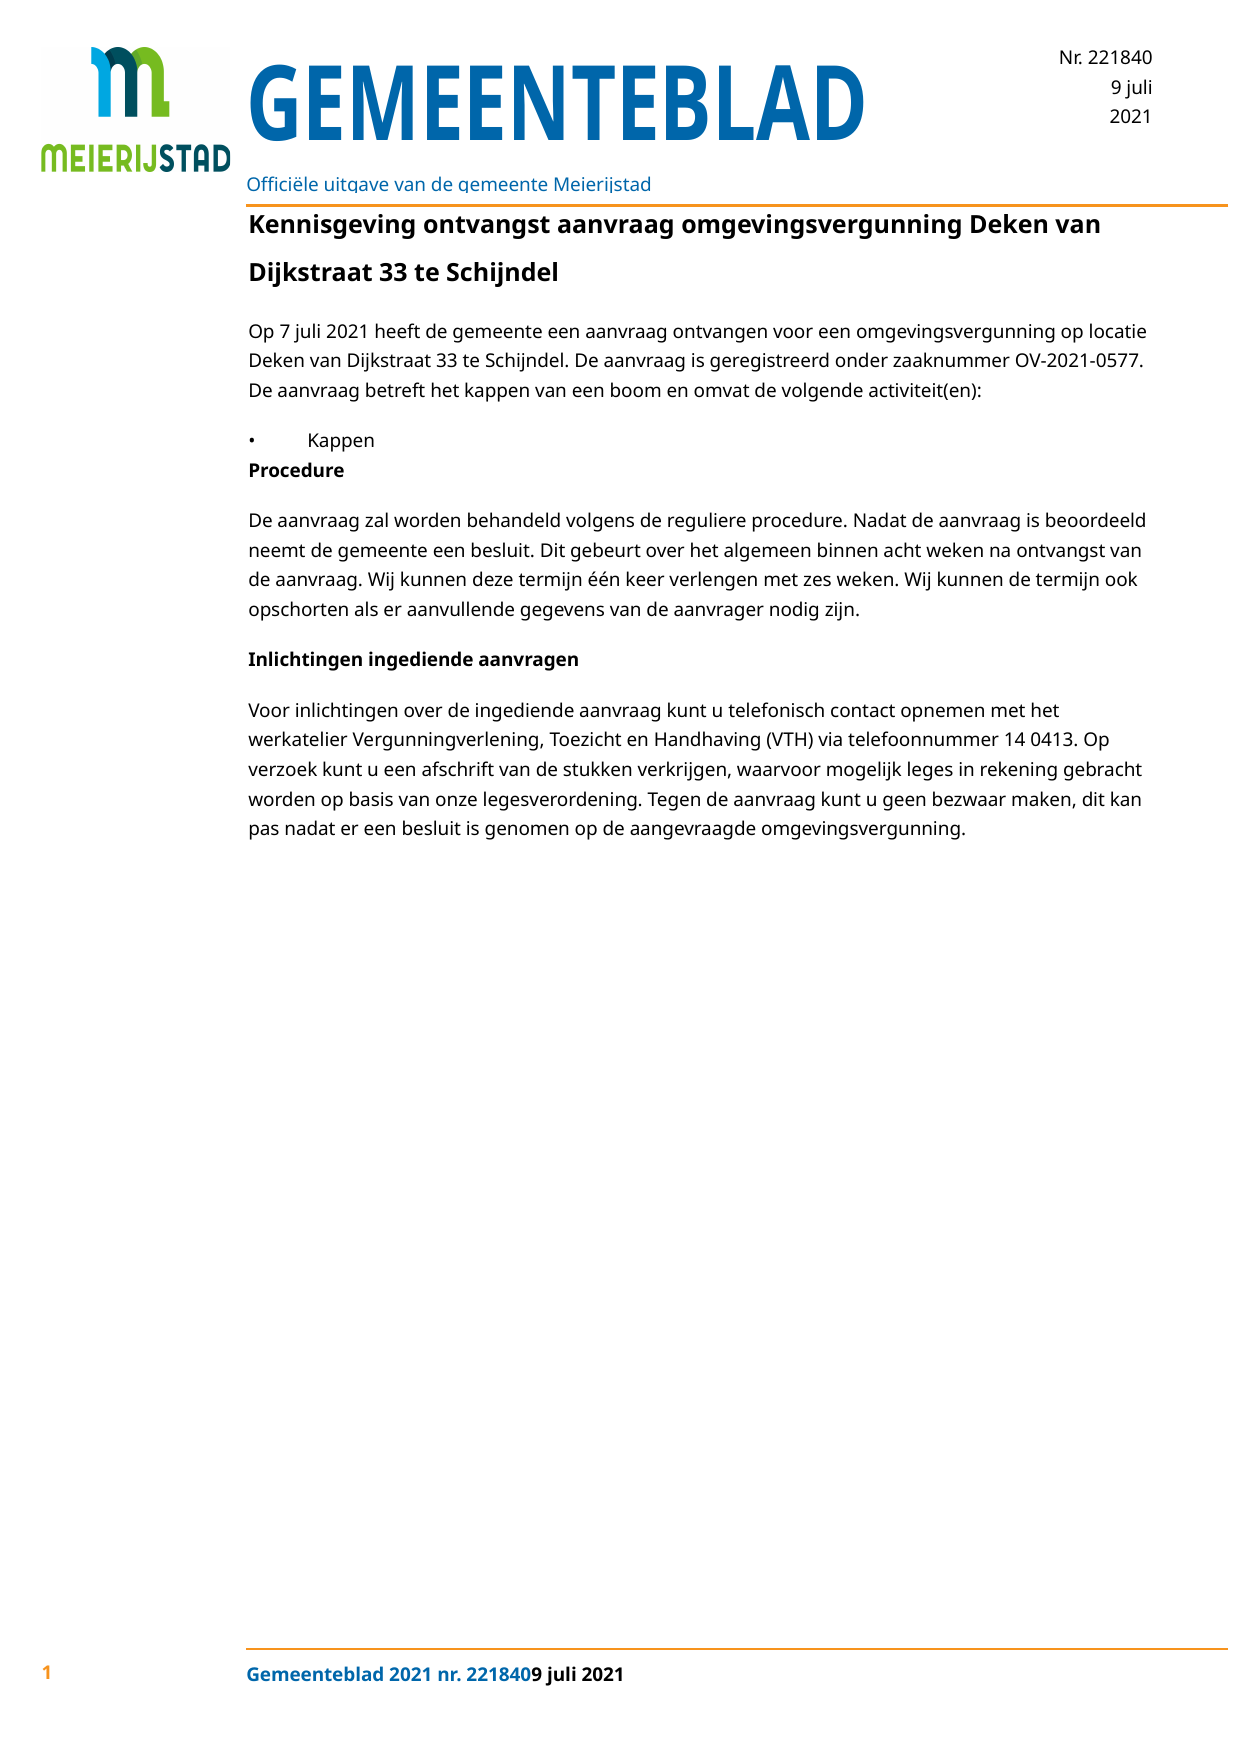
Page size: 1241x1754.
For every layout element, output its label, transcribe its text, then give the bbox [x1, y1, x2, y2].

text Procedure [248, 457, 1152, 483]
text De aanvraag zal worden behandeld volgens de reguliere procedure. Nadat de aanvraag is beoordeeld neemt de gemeente een besluit. Dit gebeurt over het algemeen binnen acht weken na ontvangst van de aanvraag. Wij kunnen deze termijn één keer verlengen met zes weken. Wij kunnen de termijn ook opschorten als er aanvullende gegevens van de aanvrager nodig zijn. [248, 507, 1152, 622]
text Voor inlichtingen over de ingediende aanvraag kunt u telefonisch contact opnemen met het werkatelier Vergunningverlening, Toezicht en Handhaving (VTH) via telefoonnummer 14 0413. Op verzoek kunt u een afschrift van de stukken verkrijgen, waarvoor mogelijk leges in rekening gebracht worden op basis van onze legesverordening. Tegen de aanvraag kunt u geen bezwaar maken, dit kan pas nadat er een besluit is genomen op de aangevraagde omgevingsvergunning. [248, 697, 1152, 841]
picture [41, 47, 231, 172]
text Op 7 juli 2021 heeft de gemeente een aanvraag ontvangen voor een omgevingsvergunning op locatie Deken van Dijkstraat 33 te Schijndel. De aanvraag is geregistreerd onder zaaknummer OV-2021-0577. De aanvraag betreft het kappen van een boom en omvat de volgende activiteit(en): [248, 318, 1152, 403]
text Inlichtingen ingediende aanvragen [248, 647, 1152, 672]
text Kennisgeving ontvangst aanvraag omgevingsvergunning Deken van Dijkstraat 33 te Schijndel [248, 207, 1152, 288]
list Kappen [248, 427, 1152, 453]
